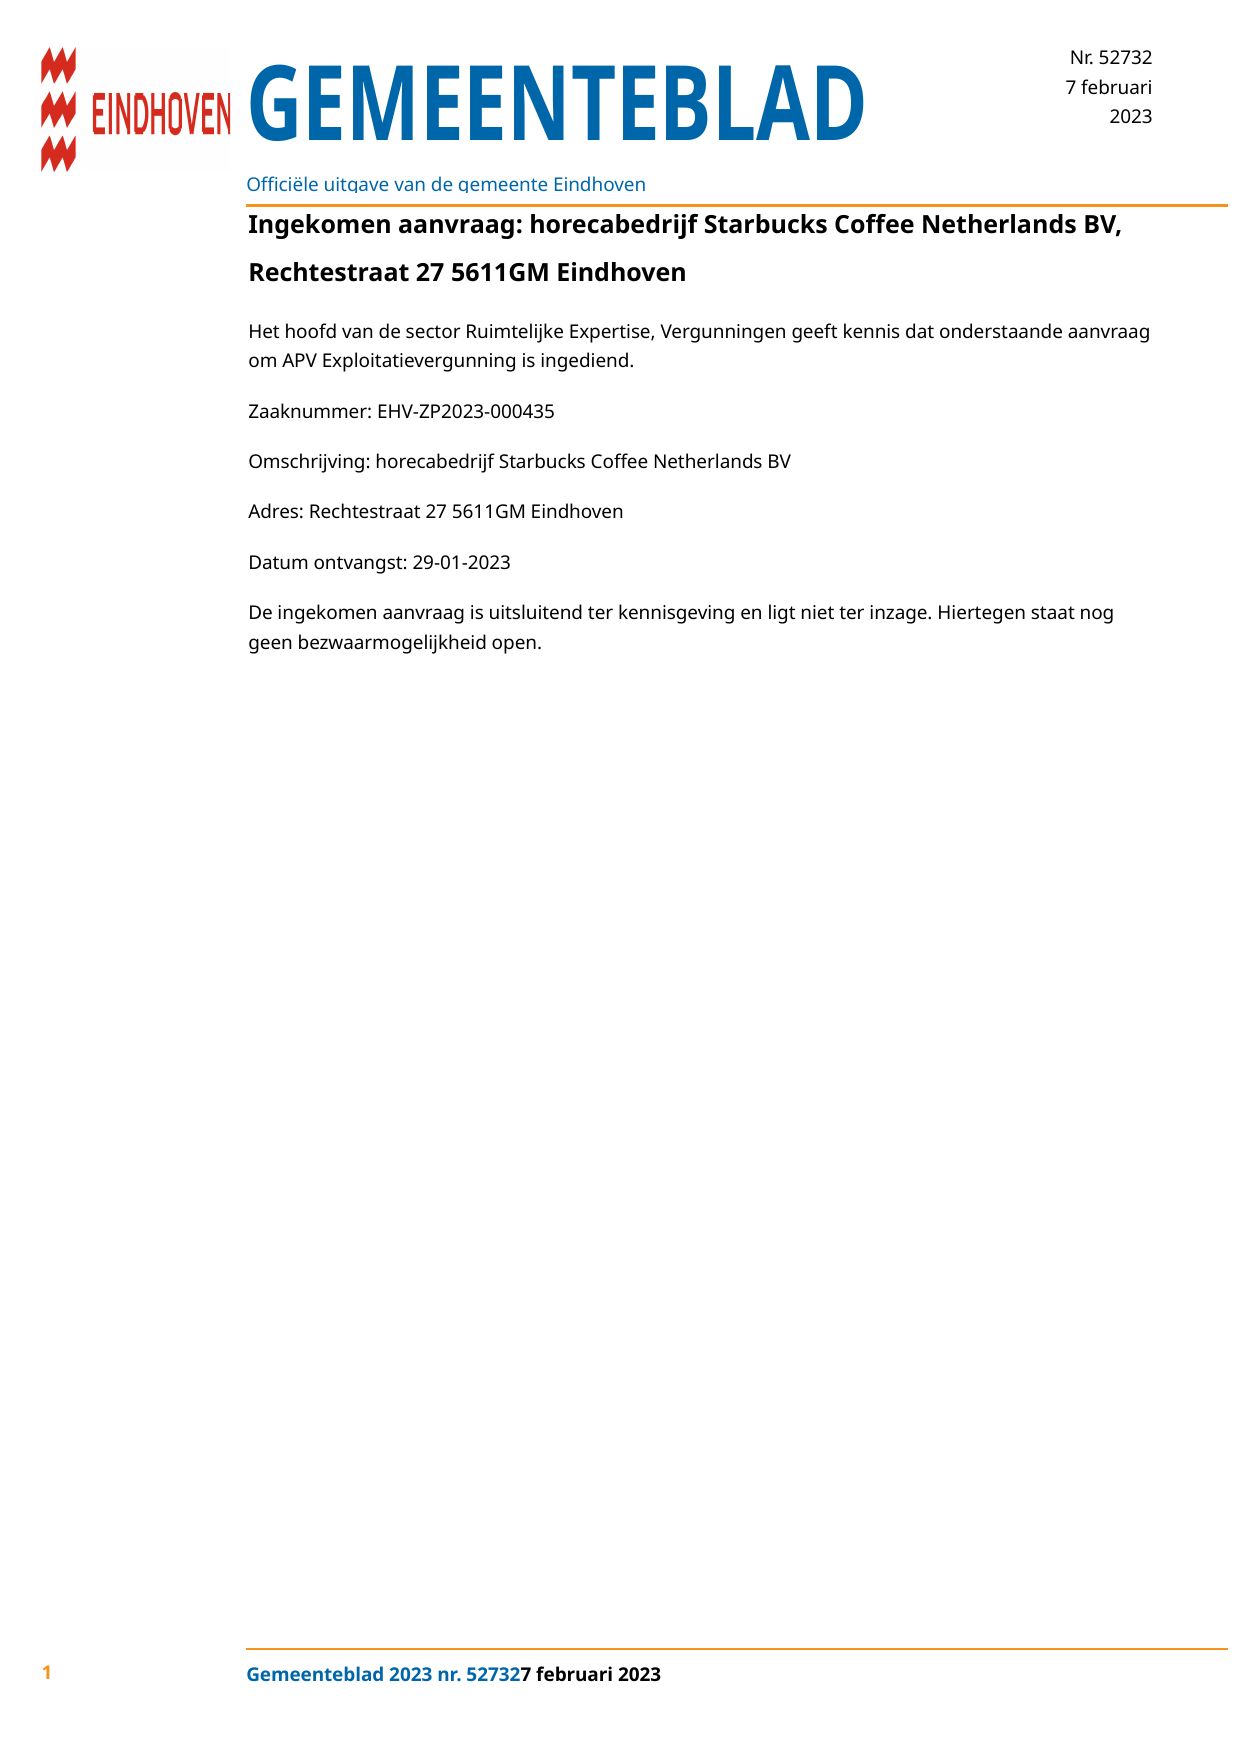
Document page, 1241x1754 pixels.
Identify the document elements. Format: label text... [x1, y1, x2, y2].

text Het hoofd van de sector Ruimtelijke Expertise, Vergunningen geeft kennis dat onderstaande aanvraag om APV Exploitatievergunning is ingediend. [248, 318, 1152, 373]
text Ingekomen aanvraag: horecabedrijf Starbucks Coffee Netherlands BV, Rechtestraat 27 5611GM Eindhoven [248, 207, 1152, 288]
text Omschrijving: horecabedrijf Starbucks Coffee Netherlands BV [248, 448, 1152, 474]
text De ingekomen aanvraag is uitsluitend ter kennisgeving en ligt niet ter inzage. Hiertegen staat nog geen bezwaarmogelijkheid open. [248, 599, 1152, 655]
picture [41, 47, 231, 172]
text Zaaknummer: EHV-ZP2023-000435 [248, 398, 1152, 424]
text Datum ontvangst: 29-01-2023 [248, 549, 1152, 575]
text Adres: Rechtestraat 27 5611GM Eindhoven [248, 499, 1152, 524]
